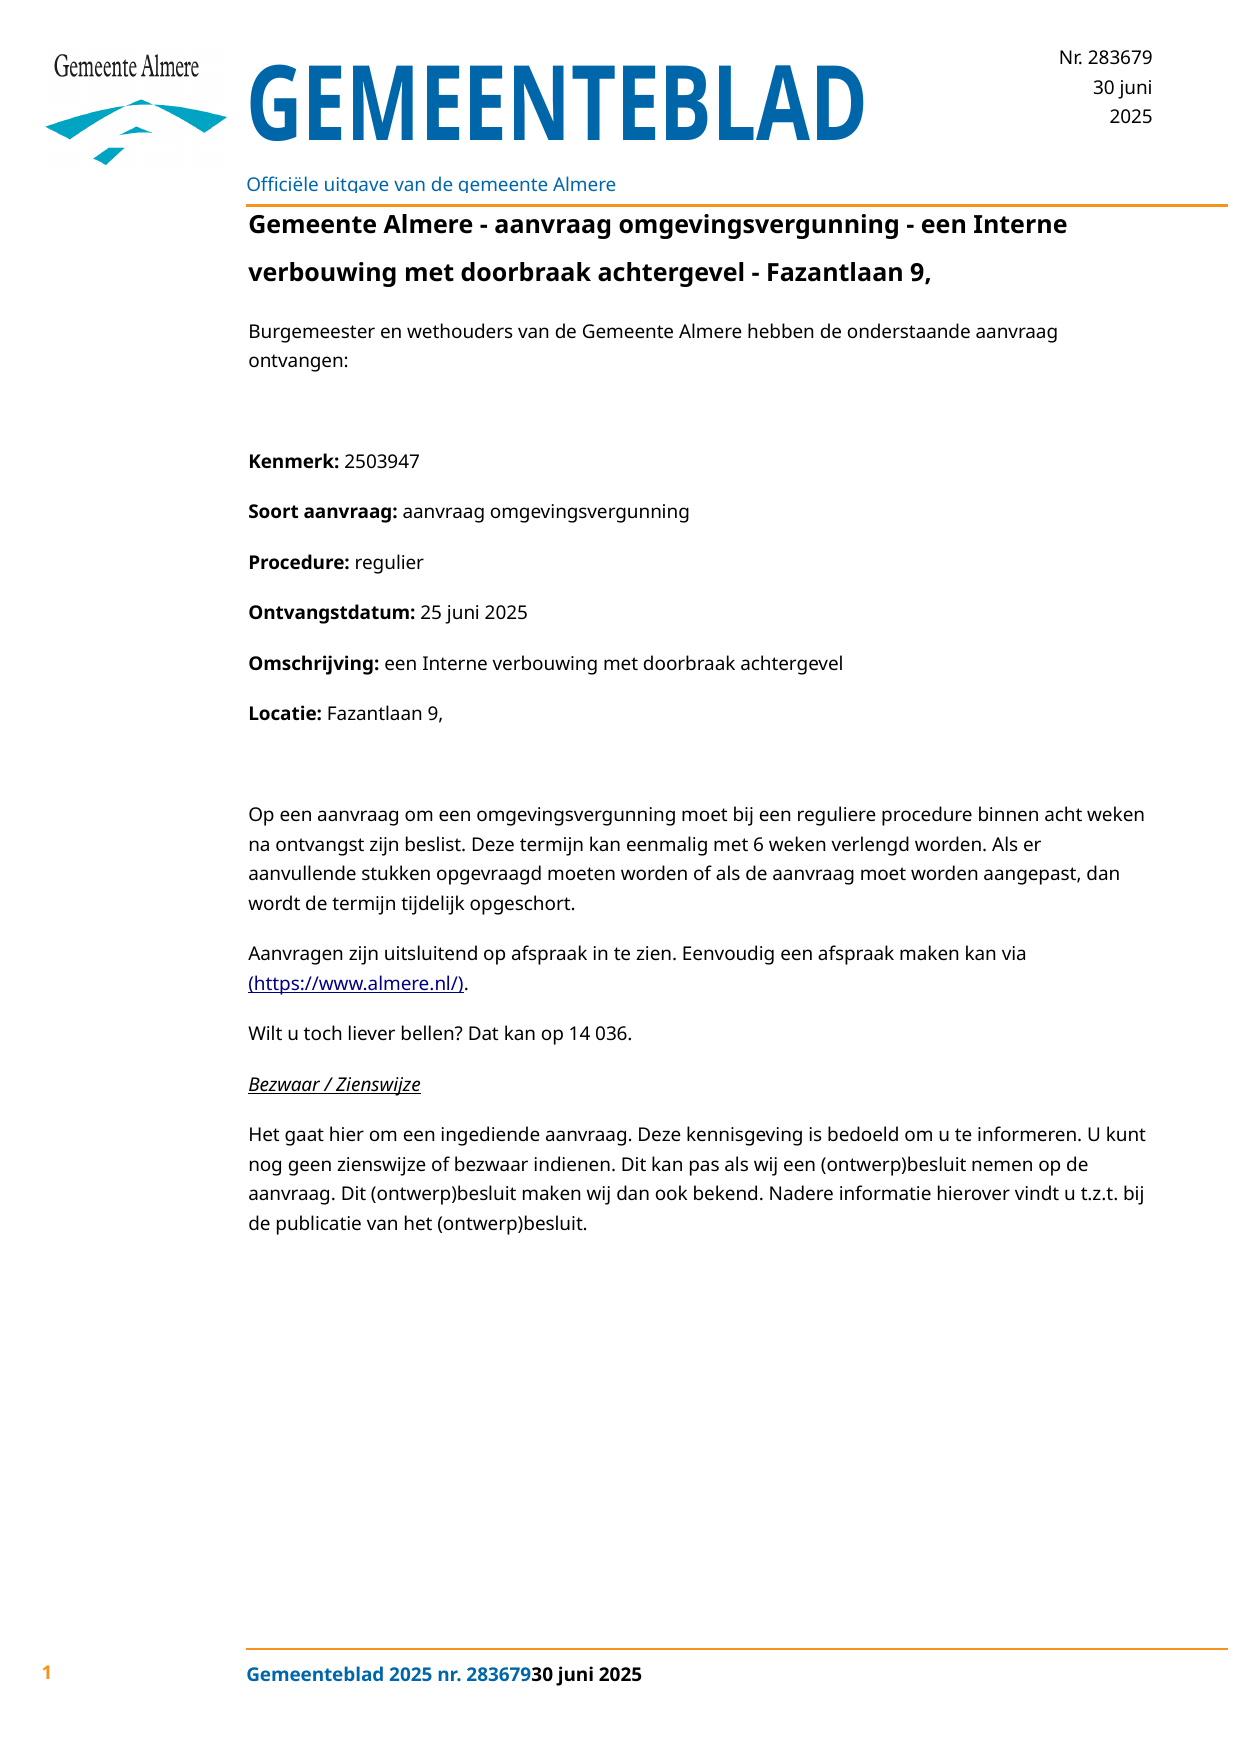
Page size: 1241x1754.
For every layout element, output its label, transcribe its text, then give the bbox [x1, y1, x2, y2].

text Omschrijving: een Interne verbouwing met doorbraak achtergevel [248, 650, 1152, 676]
text Ontvangstdatum: 25 juni 2025 [248, 599, 1152, 625]
text Burgemeester en wethouders van de Gemeente Almere hebben de onderstaande aanvraag ontvangen: [248, 318, 1152, 373]
text Het gaat hier om een ingediende aanvraag. Deze kennisgeving is bedoeld om u te informeren. U kunt nog geen zienswijze of bezwaar indienen. Dit kan pas als wij een (ontwerp)besluit nemen op de aanvraag. Dit (ontwerp)besluit maken wij dan ook bekend. Nadere informatie hierover vindt u t.z.t. bij de publicatie van het (ontwerp)besluit. [248, 1121, 1152, 1236]
picture [41, 47, 231, 172]
text Locatie: Fazantlaan 9, [248, 700, 1152, 726]
text Procedure: regulier [248, 549, 1152, 575]
text Op een aanvraag om een omgevingsvergunning moet bij een reguliere procedure binnen acht weken na ontvangst zijn beslist. Deze termijn kan eenmalig met 6 weken verlengd worden. Als er aanvullende stukken opgevraagd moeten worden of als de aanvraag moet worden aangepast, dan wordt de termijn tijdelijk opgeschort. [248, 801, 1152, 916]
text Soort aanvraag: aanvraag omgevingsvergunning [248, 499, 1152, 524]
text Gemeente Almere - aanvraag omgevingsvergunning - een Interne verbouwing met doorbraak achtergevel - Fazantlaan 9, [248, 207, 1152, 288]
text Bezwaar / Zienswijze [248, 1071, 1152, 1097]
text Aanvragen zijn uitsluitend op afspraak in te zien. Eenvoudig een afspraak maken kan via (https://www.almere.nl/). [248, 940, 1152, 996]
text Wilt u toch liever bellen? Dat kan op 14 036. [248, 1020, 1152, 1046]
text Kenmerk: 2503947 [248, 448, 1152, 474]
